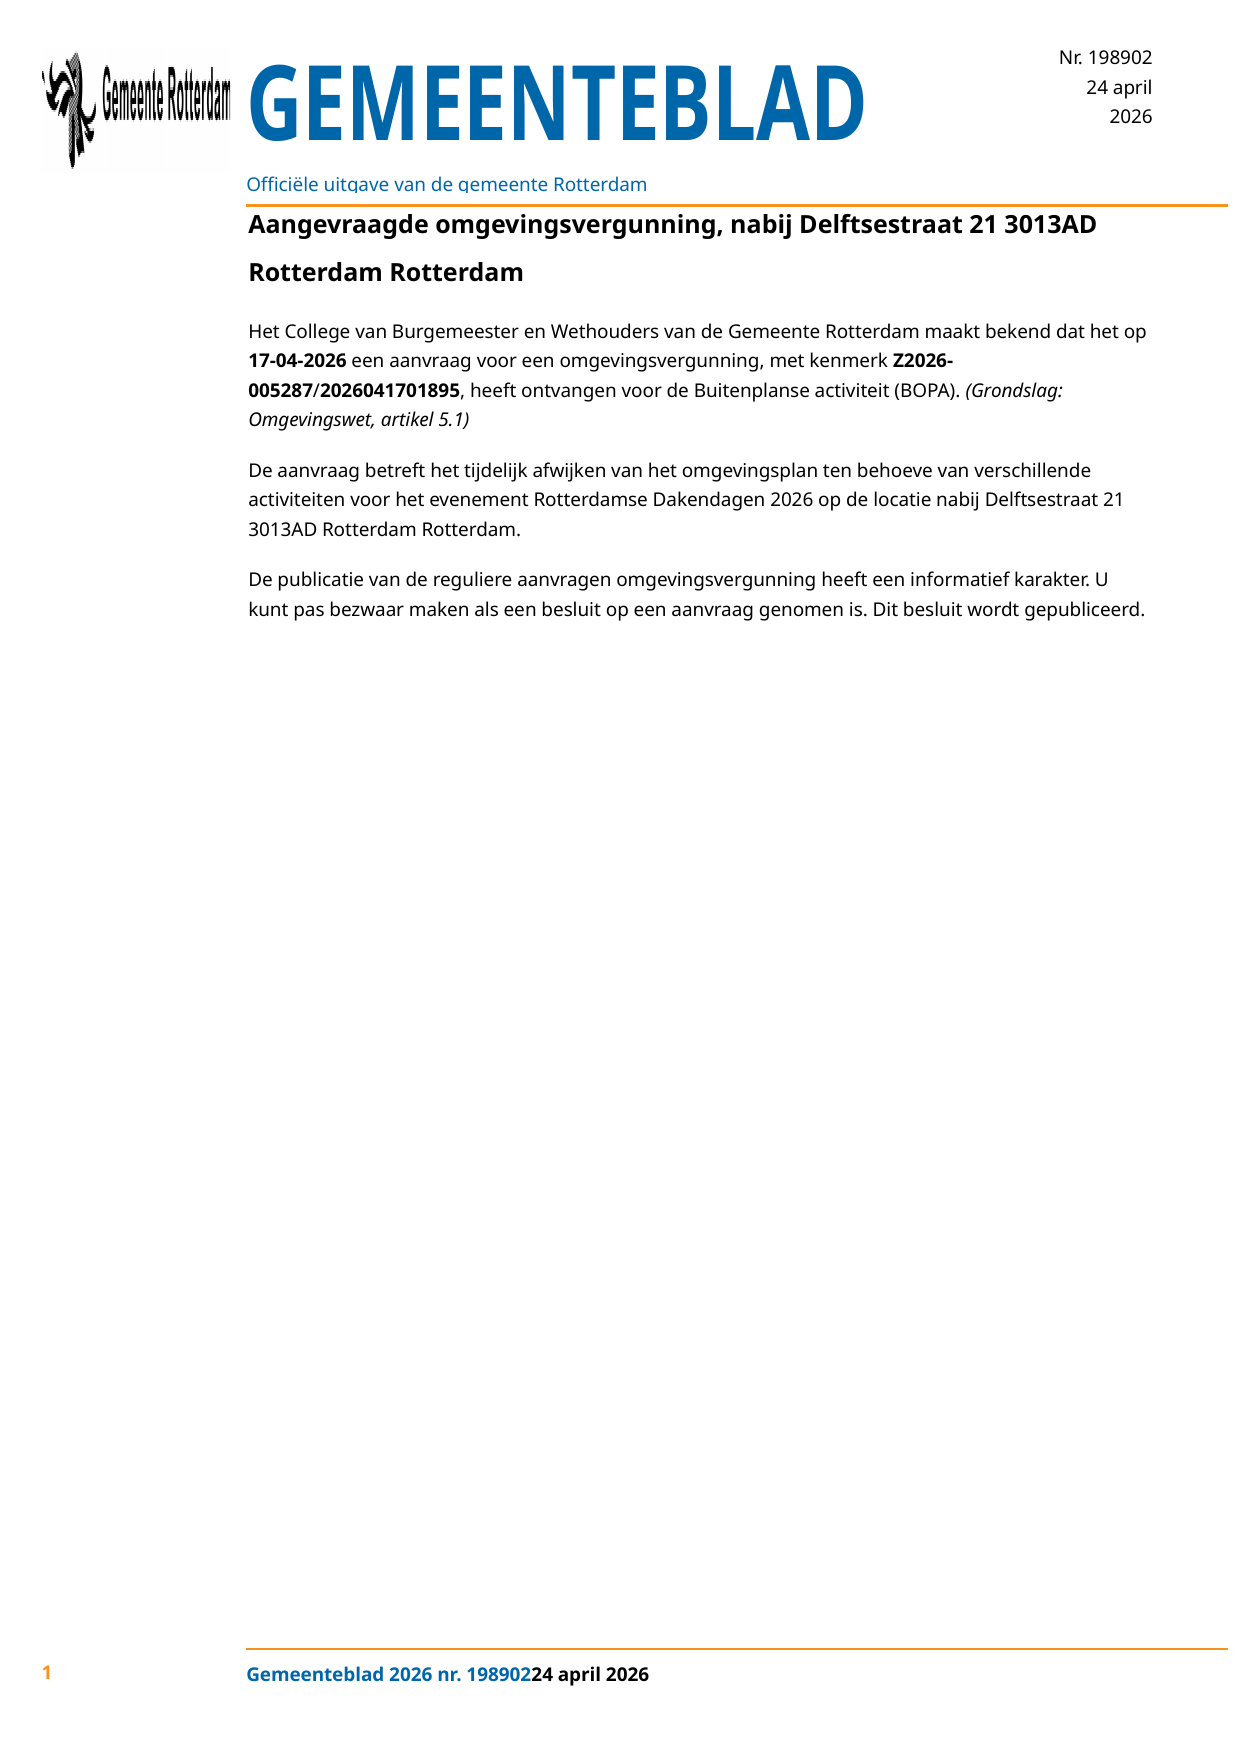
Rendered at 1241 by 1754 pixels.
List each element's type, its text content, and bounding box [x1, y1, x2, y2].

picture [41, 47, 231, 172]
text Aangevraagde omgevingsvergunning, nabij Delftsestraat 21 3013AD Rotterdam Rotterdam [248, 207, 1152, 288]
text De aanvraag betreft het tijdelijk afwijken van het omgevingsplan ten behoeve van verschillende activiteiten voor het evenement Rotterdamse Dakendagen 2026 op de locatie nabij Delftsestraat 21 3013AD Rotterdam Rotterdam. [248, 457, 1152, 542]
text De publicatie van de reguliere aanvragen omgevingsvergunning heeft een informatief karakter. U kunt pas bezwaar maken als een besluit op een aanvraag genomen is. Dit besluit wordt gepubliceerd. [248, 567, 1152, 622]
text Het College van Burgemeester en Wethouders van de Gemeente Rotterdam maakt bekend dat het op 17-04-2026 een aanvraag voor een omgevingsvergunning, met kenmerk Z2026-005287/2026041701895, heeft ontvangen voor de Buitenplanse activiteit (BOPA). (Grondslag: Omgevingswet, artikel 5.1) [248, 318, 1152, 432]
